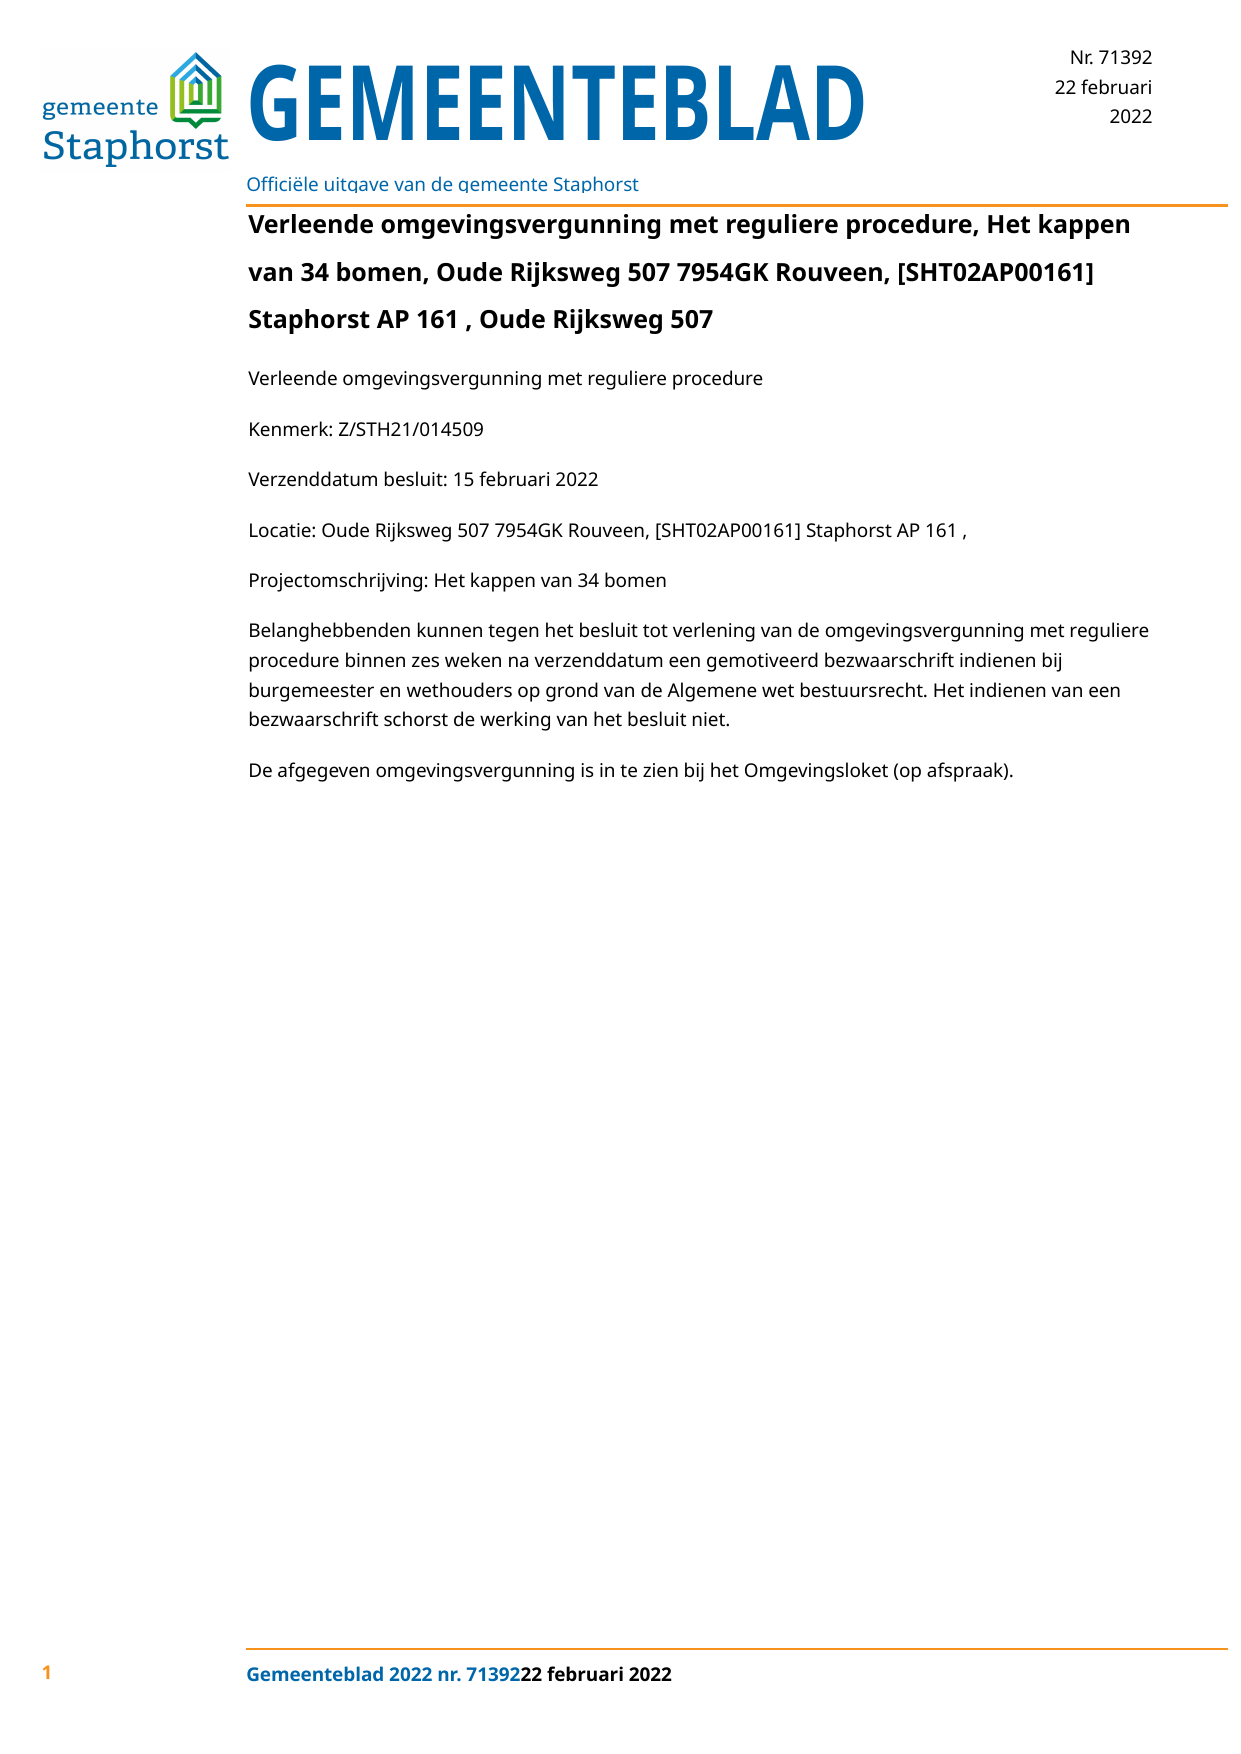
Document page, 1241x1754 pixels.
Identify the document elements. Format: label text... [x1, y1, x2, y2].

text Belanghebbenden kunnen tegen het besluit tot verlening van de omgevingsvergunning met reguliere procedure binnen zes weken na verzenddatum een gemotiveerd bezwaarschrift indienen bij burgemeester en wethouders op grond van de Algemene wet bestuursrecht. Het indienen van een bezwaarschrift schorst de werking van het besluit niet. [248, 618, 1152, 732]
text Verleende omgevingsvergunning met reguliere procedure [248, 366, 1152, 391]
text De afgegeven omgevingsvergunning is in te zien bij het Omgevingsloket (op afspraak). [248, 757, 1152, 782]
text Verzenddatum besluit: 15 februari 2022 [248, 466, 1152, 492]
text Locatie: Oude Rijksweg 507 7954GK Rouveen, [SHT02AP00161] Staphorst AP 161 , [248, 517, 1152, 542]
text Verleende omgevingsvergunning met reguliere procedure, Het kappen van 34 bomen, Oude Rijksweg 507 7954GK Rouveen, [SHT02AP00161] Staphorst AP 161 , Oude Rijksweg 507 [248, 207, 1152, 336]
text Kenmerk: Z/STH21/014509 [248, 416, 1152, 442]
text Projectomschrijving: Het kappen van 34 bomen [248, 567, 1152, 593]
picture [41, 47, 231, 172]
